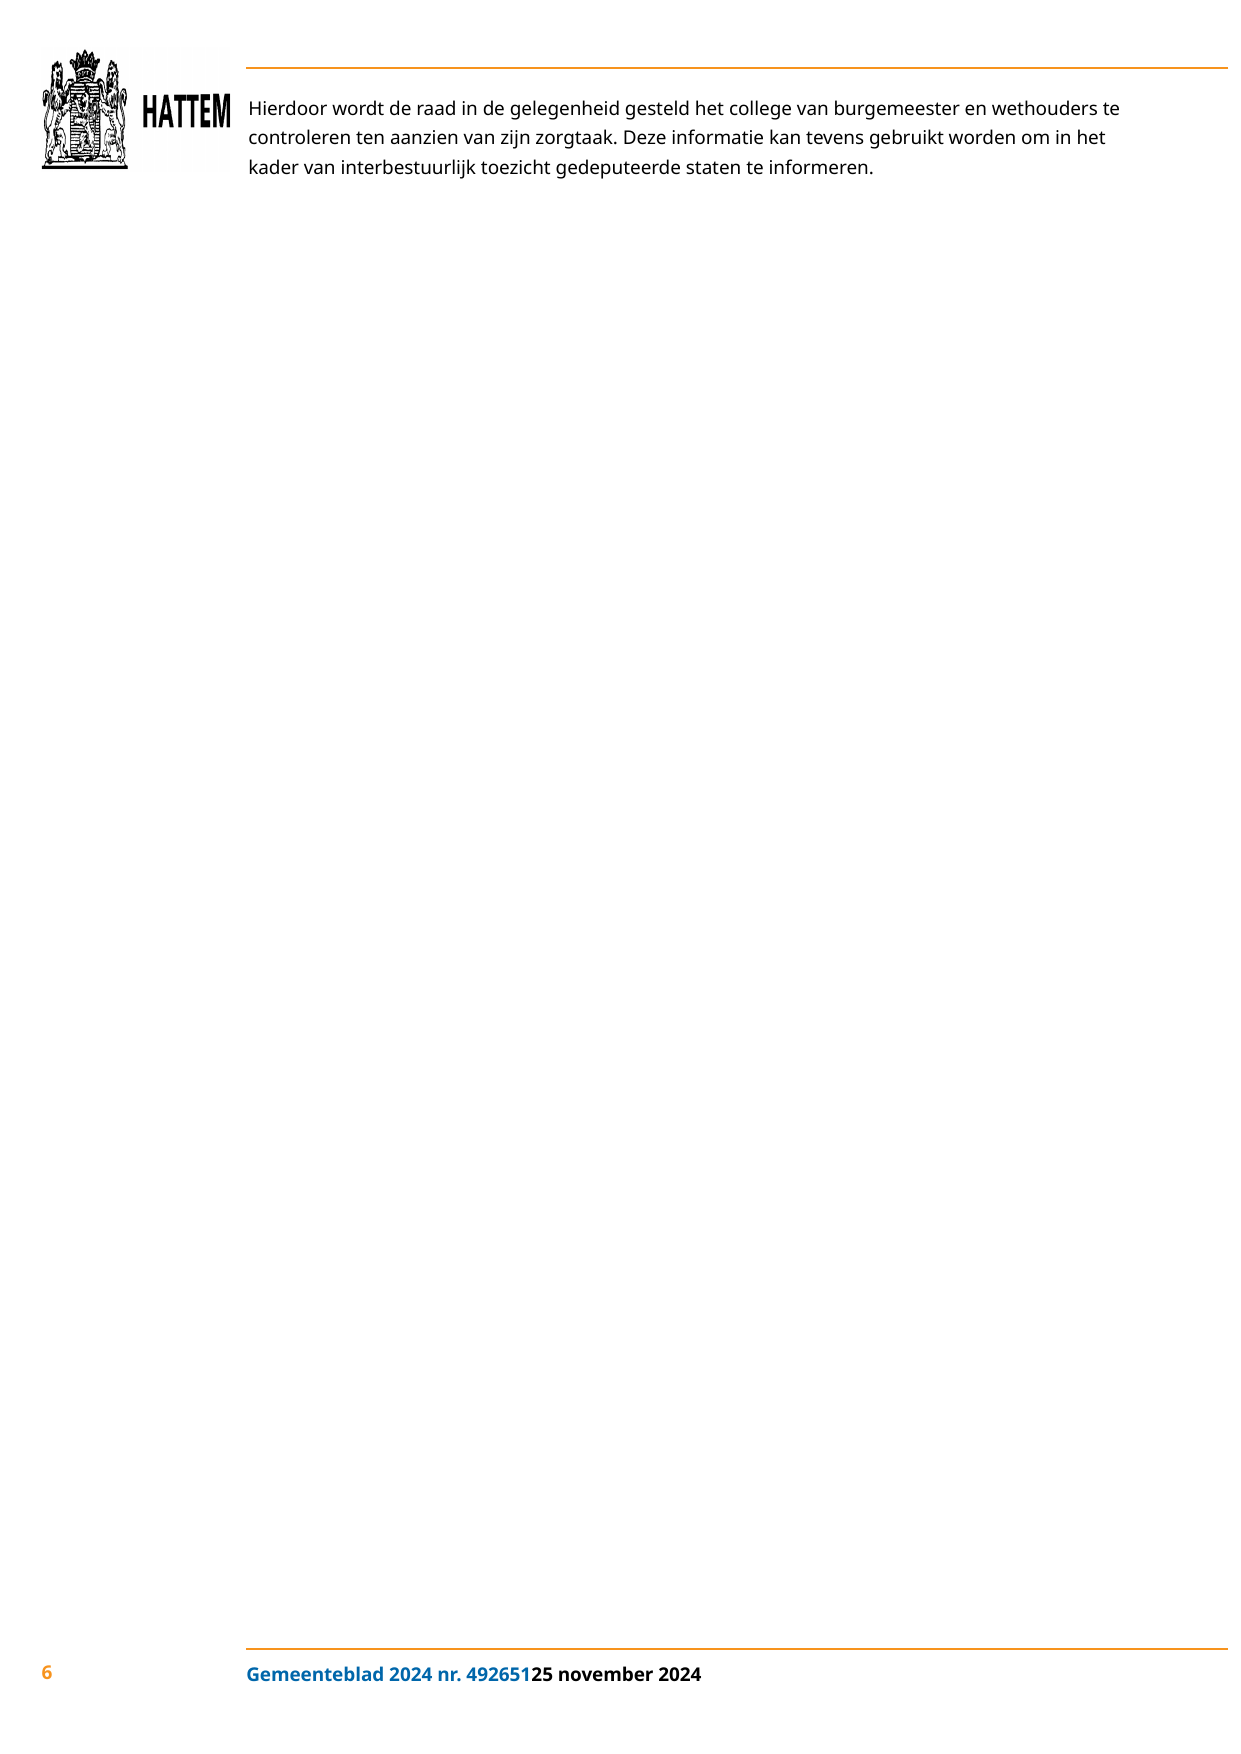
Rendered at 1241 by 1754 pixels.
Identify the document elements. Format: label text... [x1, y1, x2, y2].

picture [41, 47, 231, 172]
text Hierdoor wordt de raad in de gelegenheid gesteld het college van burgemeester en wethouders te controleren ten aanzien van zijn zorgtaak. Deze informatie kan tevens gebruikt worden om in het kader van interbestuurlijk toezicht gedeputeerde staten te informeren. [248, 95, 1152, 180]
